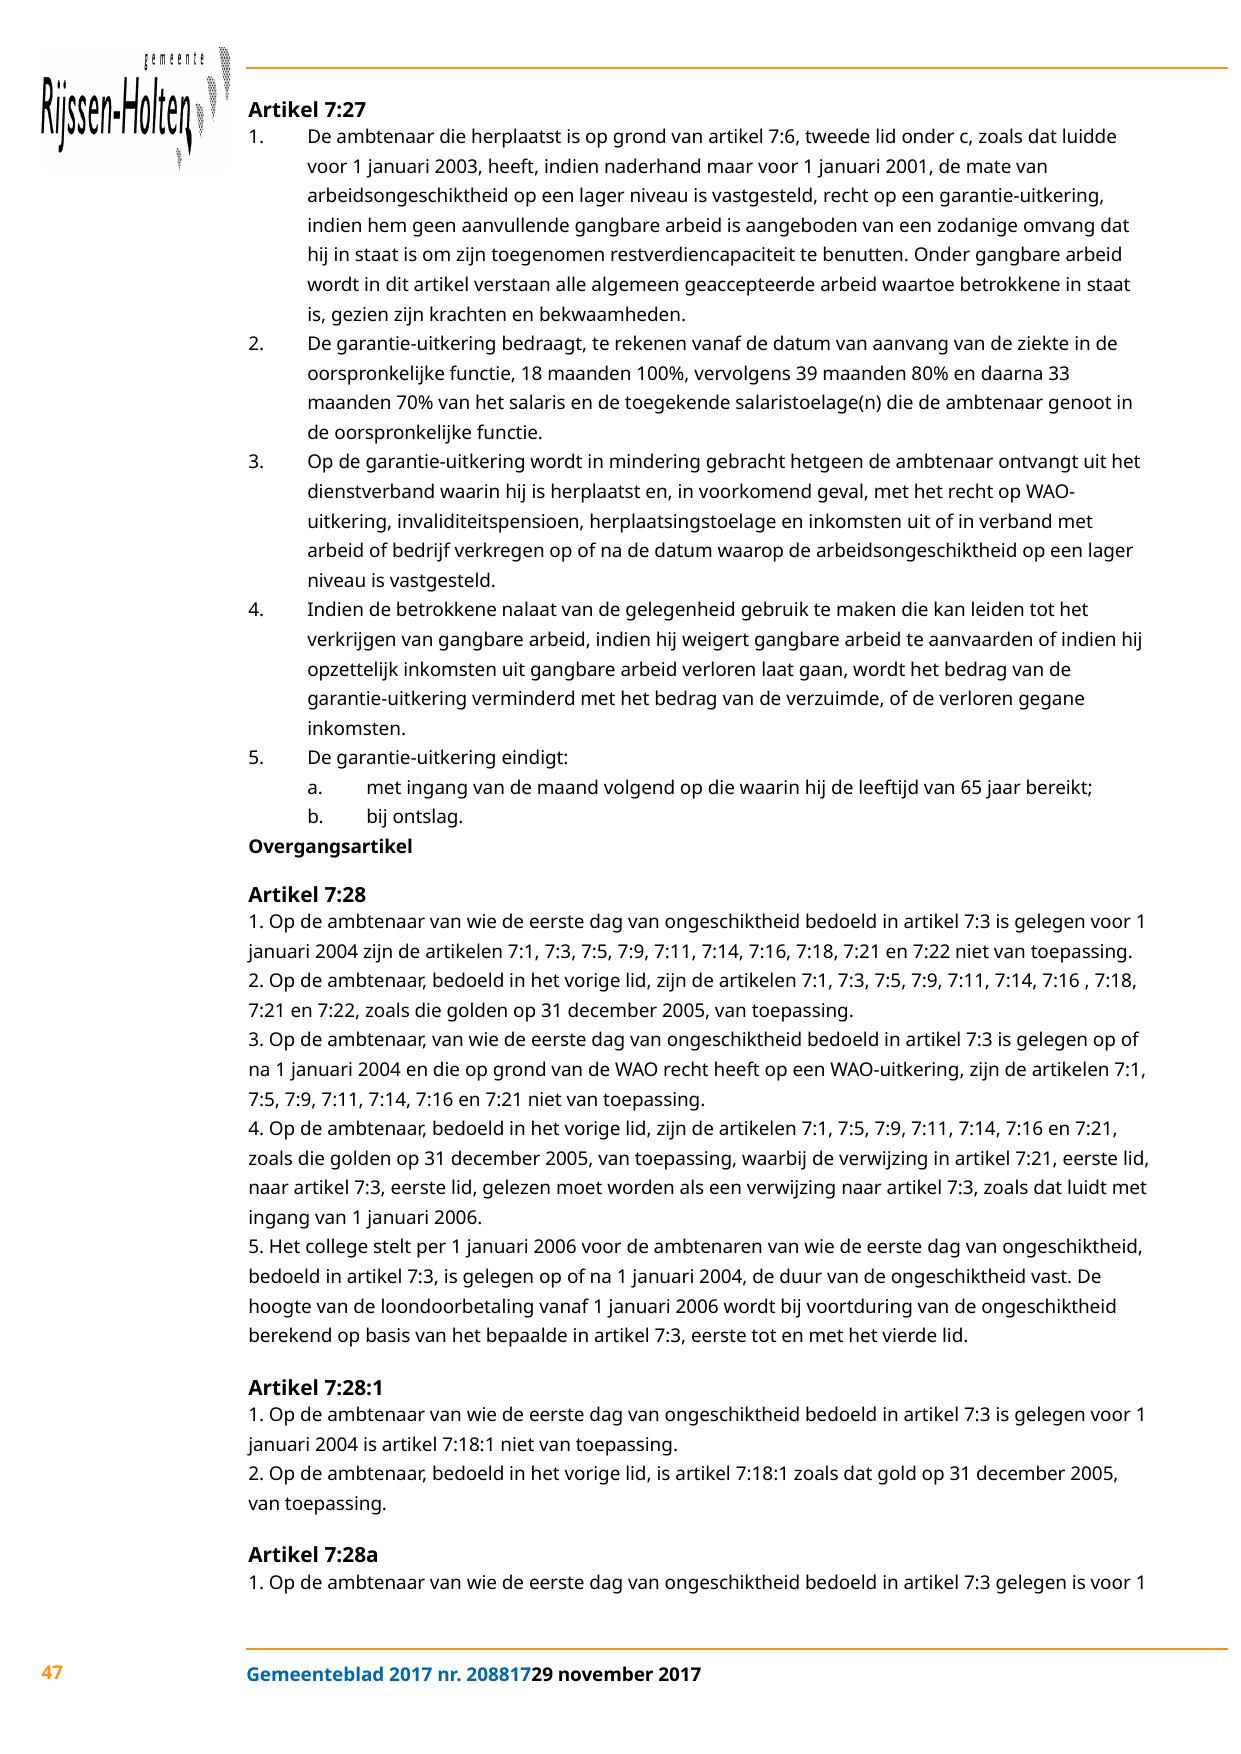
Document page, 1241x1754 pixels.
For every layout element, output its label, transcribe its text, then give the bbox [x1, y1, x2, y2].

list De garantie-uitkering bedraagt, te rekenen vanaf de datum van aanvang van de ziekte in de oorspronkelijke functie, 18 maanden 100%, vervolgens 39 maanden 80% en daarna 33 maanden 70% van het salaris en de toegekende salaristoelage(n) die de ambtenaar genoot in de oorspronkelijke functie. [248, 330, 1152, 445]
list bij ontslag. [307, 804, 1152, 829]
text Artikel 7:27 [248, 95, 1152, 123]
text Artikel 7:28:1 [248, 1373, 1152, 1401]
text 2. Op de ambtenaar, bedoeld in het vorige lid, zijn de artikelen 7:1, 7:3, 7:5, 7:9, 7:11, 7:14, 7:16 , 7:18, 7:21 en 7:22, zoals die golden op 31 december 2005, van toepassing. [248, 967, 1152, 1023]
text Artikel 7:28a [248, 1540, 1152, 1569]
list De ambtenaar die herplaatst is op grond van artikel 7:6, tweede lid onder c, zoals dat luidde voor 1 januari 2003, heeft, indien naderhand maar voor 1 januari 2001, de mate van arbeidsongeschiktheid op een lager niveau is vastgesteld, recht op een garantie-uitkering, indien hem geen aanvullende gangbare arbeid is aangeboden van een zodanige omvang dat hij in staat is om zijn toegenomen restverdiencapaciteit te benutten. Onder gangbare arbeid wordt in dit artikel verstaan alle algemeen geaccepteerde arbeid waartoe betrokkene in staat is, gezien zijn krachten en bekwaamheden. [248, 123, 1152, 326]
text 5. Het college stelt per 1 januari 2006 voor de ambtenaren van wie de eerste dag van ongeschiktheid, bedoeld in artikel 7:3, is gelegen op of na 1 januari 2004, de duur van de ongeschiktheid vast. De hoogte van de loondoorbetaling vanaf 1 januari 2006 wordt bij voortduring van de ongeschiktheid berekend op basis van het bepaalde in artikel 7:3, eerste tot en met het vierde lid. [248, 1234, 1152, 1348]
text Artikel 7:28 [248, 880, 1152, 908]
picture [41, 47, 231, 172]
text 1. Op de ambtenaar van wie de eerste dag van ongeschiktheid bedoeld in artikel 7:3 gelegen is voor 1 [248, 1569, 1152, 1594]
list Indien de betrokkene nalaat van de gelegenheid gebruik te maken die kan leiden tot het verkrijgen van gangbare arbeid, indien hij weigert gangbare arbeid te aanvaarden of indien hij opzettelijk inkomsten uit gangbare arbeid verloren laat gaan, wordt het bedrag van de garantie-uitkering verminderd met het bedrag van de verzuimde, of de verloren gegane inkomsten. [248, 597, 1152, 741]
list Op de garantie-uitkering wordt in mindering gebracht hetgeen de ambtenaar ontvangt uit het dienstverband waarin hij is herplaatst en, in voorkomend geval, met het recht op WAO-uitkering, invaliditeitspensioen, herplaatsingstoelage en inkomsten uit of in verband met arbeid of bedrijf verkregen op of na de datum waarop de arbeidsongeschiktheid op een lager niveau is vastgesteld. [248, 449, 1152, 593]
text 1. Op de ambtenaar van wie de eerste dag van ongeschiktheid bedoeld in artikel 7:3 is gelegen voor 1 januari 2004 zijn de artikelen 7:1, 7:3, 7:5, 7:9, 7:11, 7:14, 7:16, 7:18, 7:21 en 7:22 niet van toepassing. [248, 908, 1152, 963]
list De garantie-uitkering eindigt: [248, 744, 1152, 770]
list met ingang van de maand volgend op die waarin hij de leeftijd van 65 jaar bereikt; [307, 774, 1152, 800]
text Overgangsartikel [248, 833, 1152, 859]
text 1. Op de ambtenaar van wie de eerste dag van ongeschiktheid bedoeld in artikel 7:3 is gelegen voor 1 januari 2004 is artikel 7:18:1 niet van toepassing. [248, 1401, 1152, 1457]
text 2. Op de ambtenaar, bedoeld in het vorige lid, is artikel 7:18:1 zoals dat gold op 31 december 2005, van toepassing. [248, 1460, 1152, 1516]
text 4. Op de ambtenaar, bedoeld in het vorige lid, zijn de artikelen 7:1, 7:5, 7:9, 7:11, 7:14, 7:16 en 7:21, zoals die golden op 31 december 2005, van toepassing, waarbij de verwijzing in artikel 7:21, eerste lid, naar artikel 7:3, eerste lid, gelezen moet worden als een verwijzing naar artikel 7:3, zoals dat luidt met ingang van 1 januari 2006. [248, 1115, 1152, 1230]
text 3. Op de ambtenaar, van wie de eerste dag van ongeschiktheid bedoeld in artikel 7:3 is gelegen op of na 1 januari 2004 en die op grond van de WAO recht heeft op een WAO-uitkering, zijn de artikelen 7:1, 7:5, 7:9, 7:11, 7:14, 7:16 en 7:21 niet van toepassing. [248, 1027, 1152, 1111]
